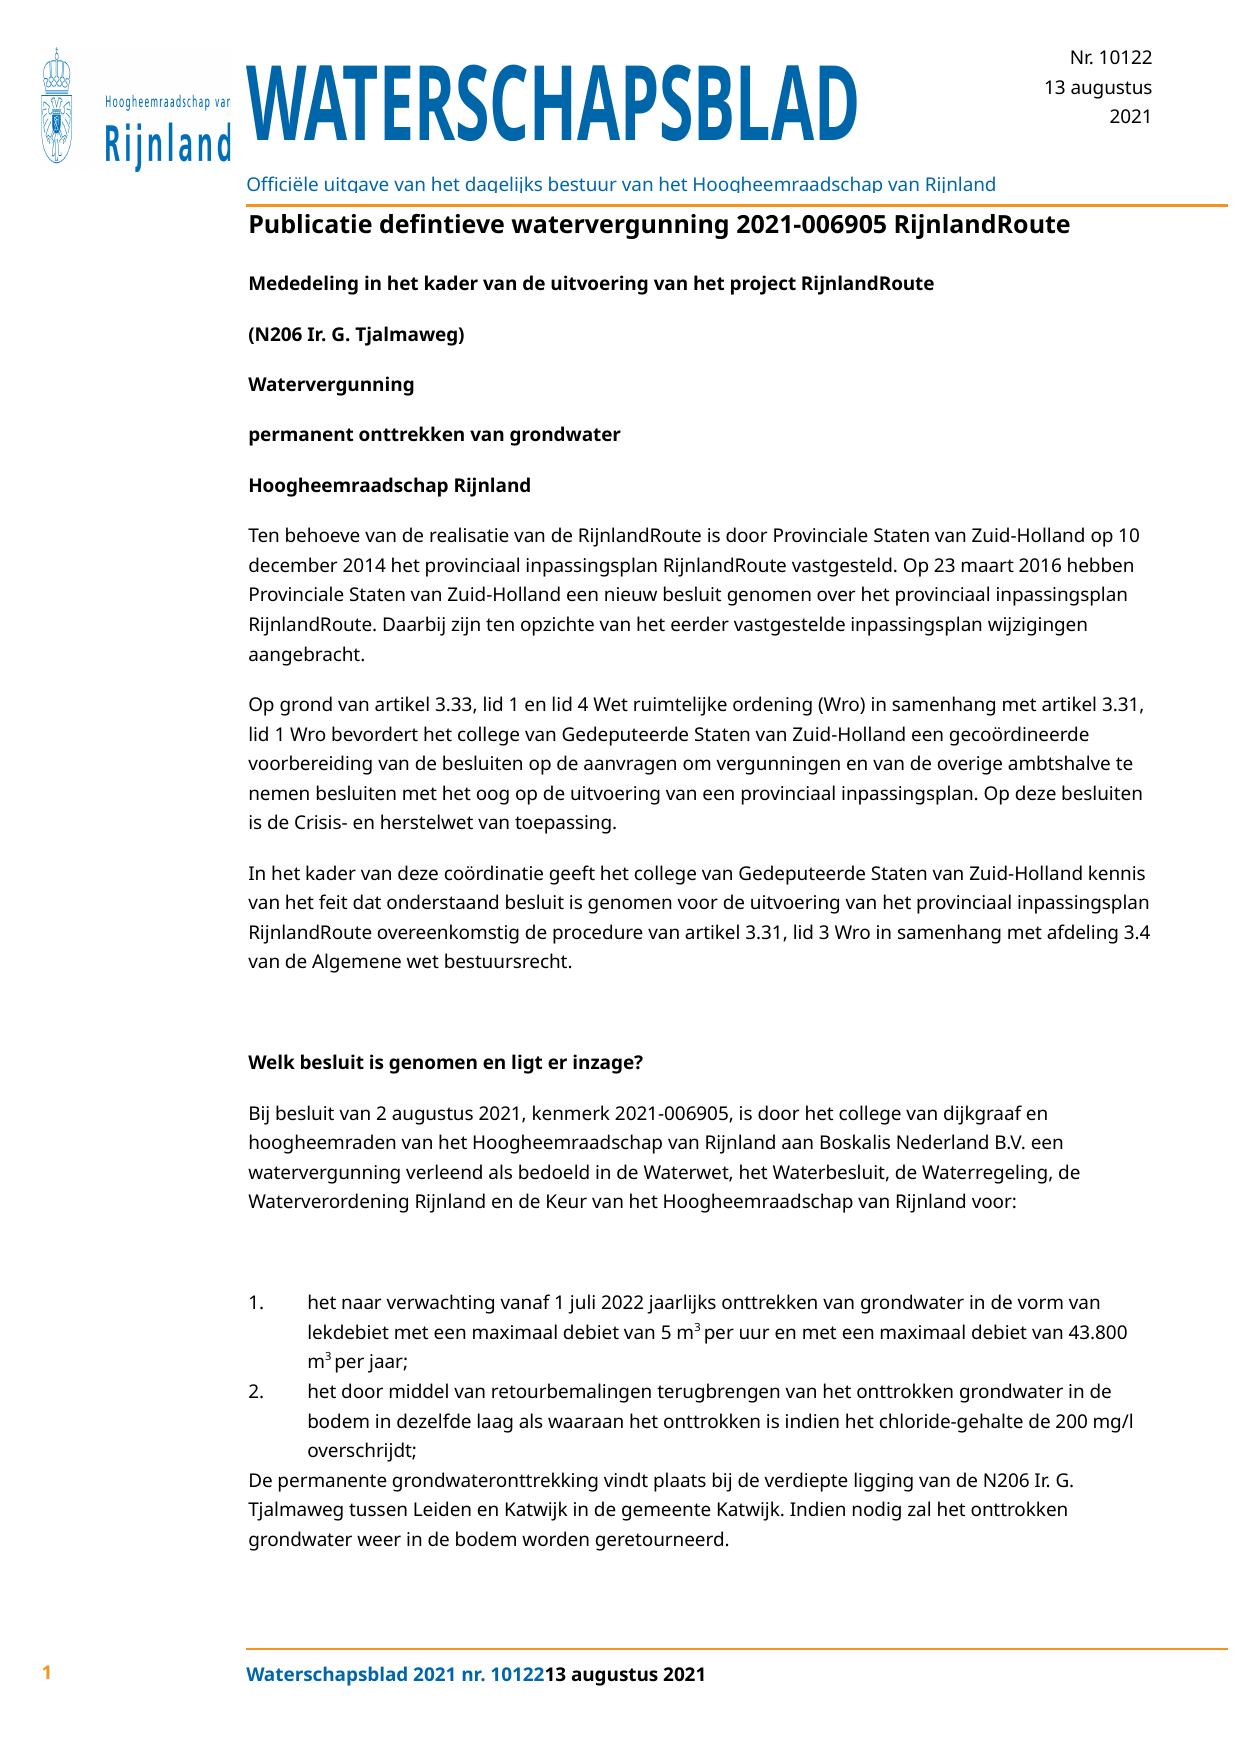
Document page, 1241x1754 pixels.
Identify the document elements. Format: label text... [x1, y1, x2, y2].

list het naar verwachting vanaf 1 juli 2022 jaarlijks onttrekken van grondwater in de vorm van lekdebiet met een maximaal debiet van 5 m3 per uur en met een maximaal debiet van 43.800 m3 per jaar; [248, 1289, 1152, 1374]
text In het kader van deze coördinatie geeft het college van Gedeputeerde Staten van Zuid-Holland kennis van het feit dat onderstaand besluit is genomen voor de uitvoering van het provinciaal inpassingsplan RijnlandRoute overeenkomstig de procedure van artikel 3.31, lid 3 Wro in samenhang met afdeling 3.4 van de Algemene wet bestuursrecht. [248, 860, 1152, 974]
text Mededeling in het kader van de uitvoering van het project RijnlandRoute [248, 270, 1152, 296]
text Ten behoeve van de realisatie van de RijnlandRoute is door Provinciale Staten van Zuid-Holland op 10 december 2014 het provinciaal inpassingsplan RijnlandRoute vastgesteld. Op 23 maart 2016 hebben Provinciale Staten van Zuid-Holland een nieuw besluit genomen over het provinciaal inpassingsplan RijnlandRoute. Daarbij zijn ten opzichte van het eerder vastgestelde inpassingsplan wijzigingen aangebracht. [248, 522, 1152, 666]
text Hoogheemraadschap Rijnland [248, 472, 1152, 498]
list het door middel van retourbemalingen terugbrengen van het onttrokken grondwater in de bodem in dezelfde laag als waaraan het onttrokken is indien het chloride-gehalte de 200 mg/l overschrijdt; [248, 1378, 1152, 1463]
text Watervergunning [248, 371, 1152, 397]
text permanent onttrekken van grondwater [248, 422, 1152, 447]
text Bij besluit van 2 augustus 2021, kenmerk 2021-006905, is door het college van dijkgraaf en hoogheemraden van het Hoogheemraadschap van Rijnland aan Boskalis Nederland B.V. een watervergunning verleend als bedoeld in de Waterwet, het Waterbesluit, de Waterregeling, de Waterverordening Rijnland en de Keur van het Hoogheemraadschap van Rijnland voor: [248, 1100, 1152, 1214]
text De permanente grondwateronttrekking vindt plaats bij de verdiepte ligging van de N206 Ir. G. Tjalmaweg tussen Leiden en Katwijk in de gemeente Katwijk. Indien nodig zal het onttrokken grondwater weer in de bodem worden geretourneerd. [248, 1467, 1152, 1552]
text (N206 Ir. G. Tjalmaweg) [248, 321, 1152, 346]
picture [41, 47, 231, 172]
text Welk besluit is genomen en ligt er inzage? [248, 1049, 1152, 1075]
text Op grond van artikel 3.33, lid 1 en lid 4 Wet ruimtelijke ordening (Wro) in samenhang met artikel 3.31, lid 1 Wro bevordert het college van Gedeputeerde Staten van Zuid-Holland een gecoördineerde voorbereiding van de besluiten op de aanvragen om vergunningen en van de overige ambtshalve te nemen besluiten met het oog op de uitvoering van een provinciaal inpassingsplan. Op deze besluiten is de Crisis- en herstelwet van toepassing. [248, 691, 1152, 835]
text Publicatie defintieve watervergunning 2021-006905 RijnlandRoute [248, 207, 1152, 241]
